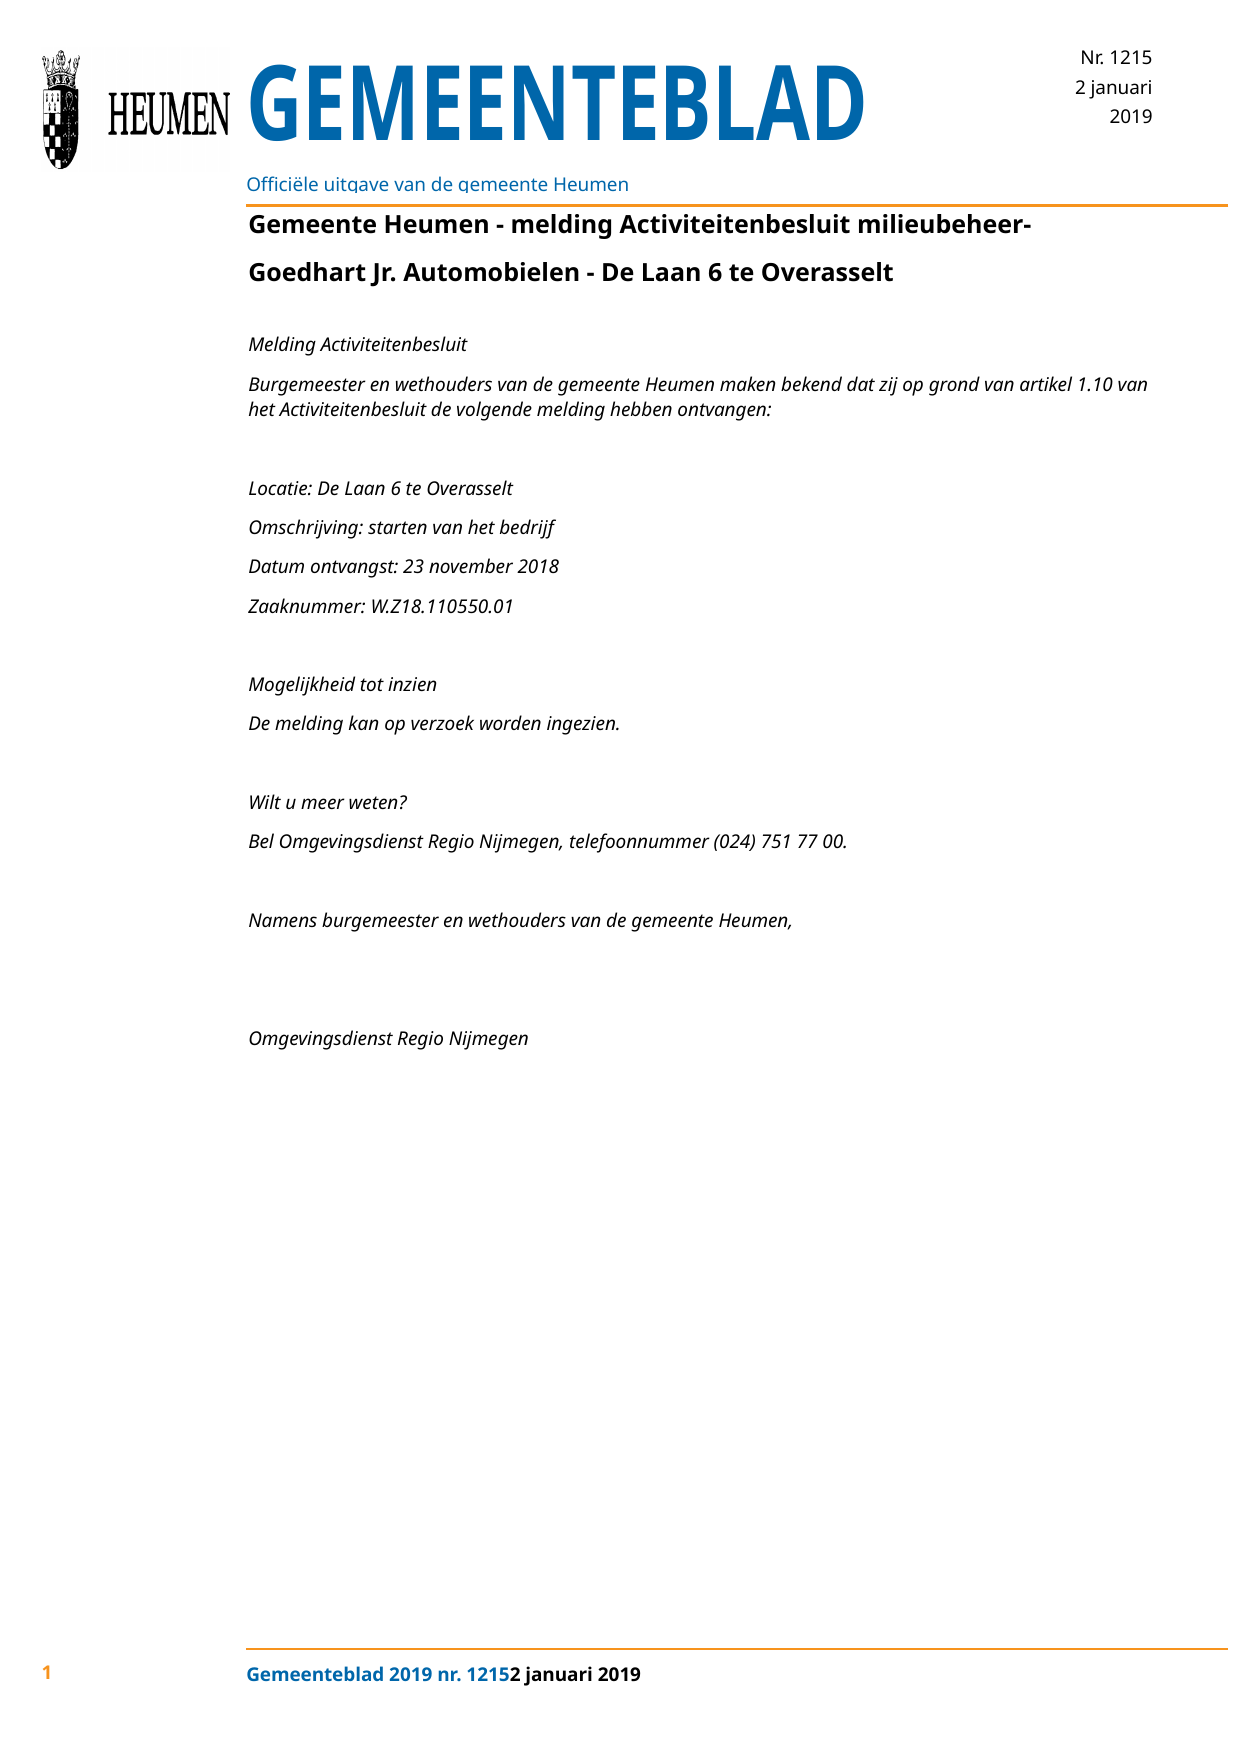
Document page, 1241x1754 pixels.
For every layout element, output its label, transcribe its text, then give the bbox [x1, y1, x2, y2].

text Melding Activiteitenbesluit [248, 331, 1152, 357]
text Bel Omgevingsdienst Regio Nijmegen, telefoonnummer (024) 751 77 00. [248, 828, 1152, 854]
text Zaaknummer: W.Z18.110550.01 [248, 593, 1152, 618]
text Mogelijkheid tot inzien [248, 671, 1152, 697]
text Wilt u meer weten? [248, 789, 1152, 815]
text Burgemeester en wethouders van de gemeente Heumen maken bekend dat zij op grond van artikel 1.10 van het Activiteitenbesluit de volgende melding hebben ontvangen: [248, 371, 1152, 422]
text Datum ontvangst: 23 november 2018 [248, 553, 1152, 579]
text De melding kan op verzoek worden ingezien. [248, 711, 1152, 736]
text Omschrijving: starten van het bedrijf [248, 514, 1152, 540]
text Namens burgemeester en wethouders van de gemeente Heumen, [248, 907, 1152, 933]
text Gemeente Heumen - melding Activiteitenbesluit milieubeheer- Goedhart Jr. Automobielen - De Laan 6 te Overasselt [248, 207, 1152, 288]
picture [41, 47, 231, 172]
text Locatie: De Laan 6 te Overasselt [248, 475, 1152, 501]
text Omgevingsdienst Regio Nijmegen [248, 1025, 1152, 1051]
